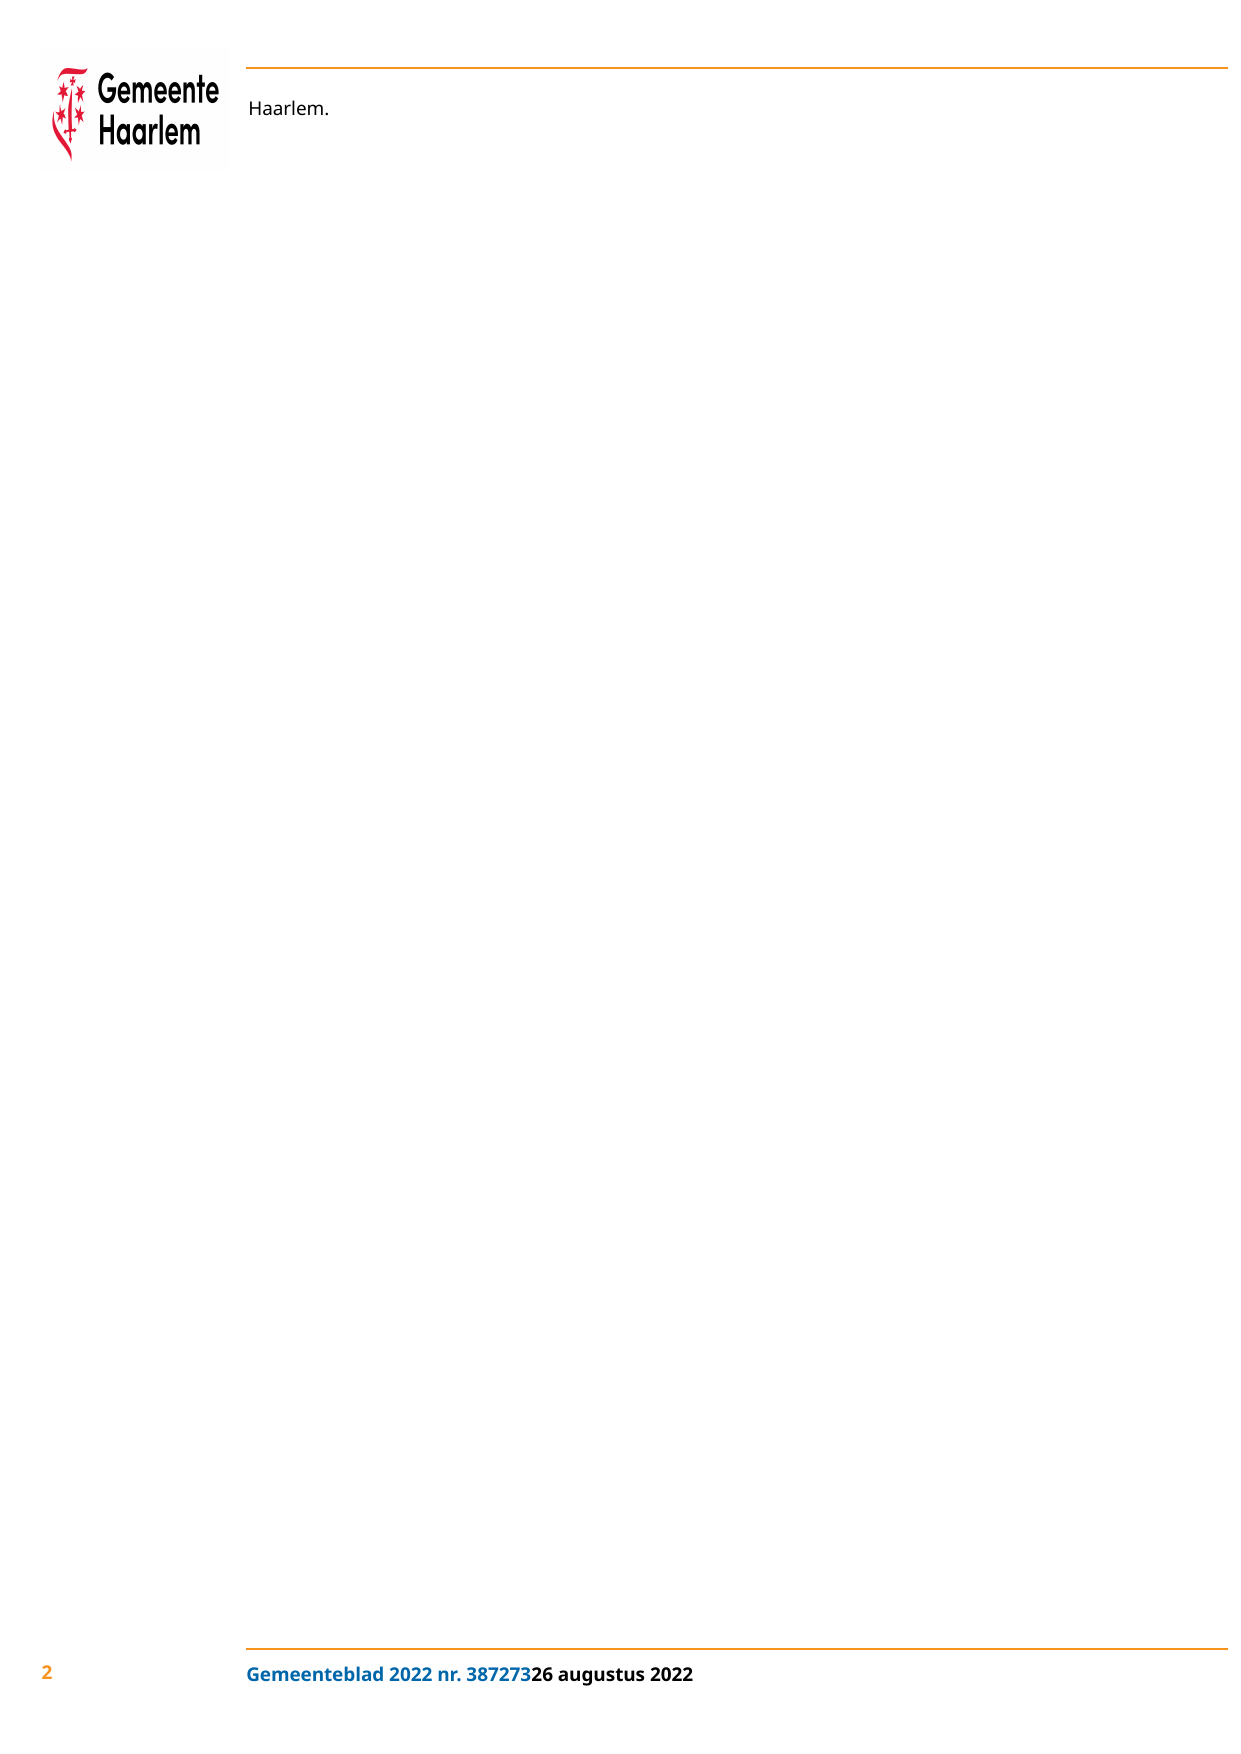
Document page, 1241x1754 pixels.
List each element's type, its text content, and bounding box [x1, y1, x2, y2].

text Haarlem. [248, 95, 1152, 121]
picture [41, 47, 231, 172]
